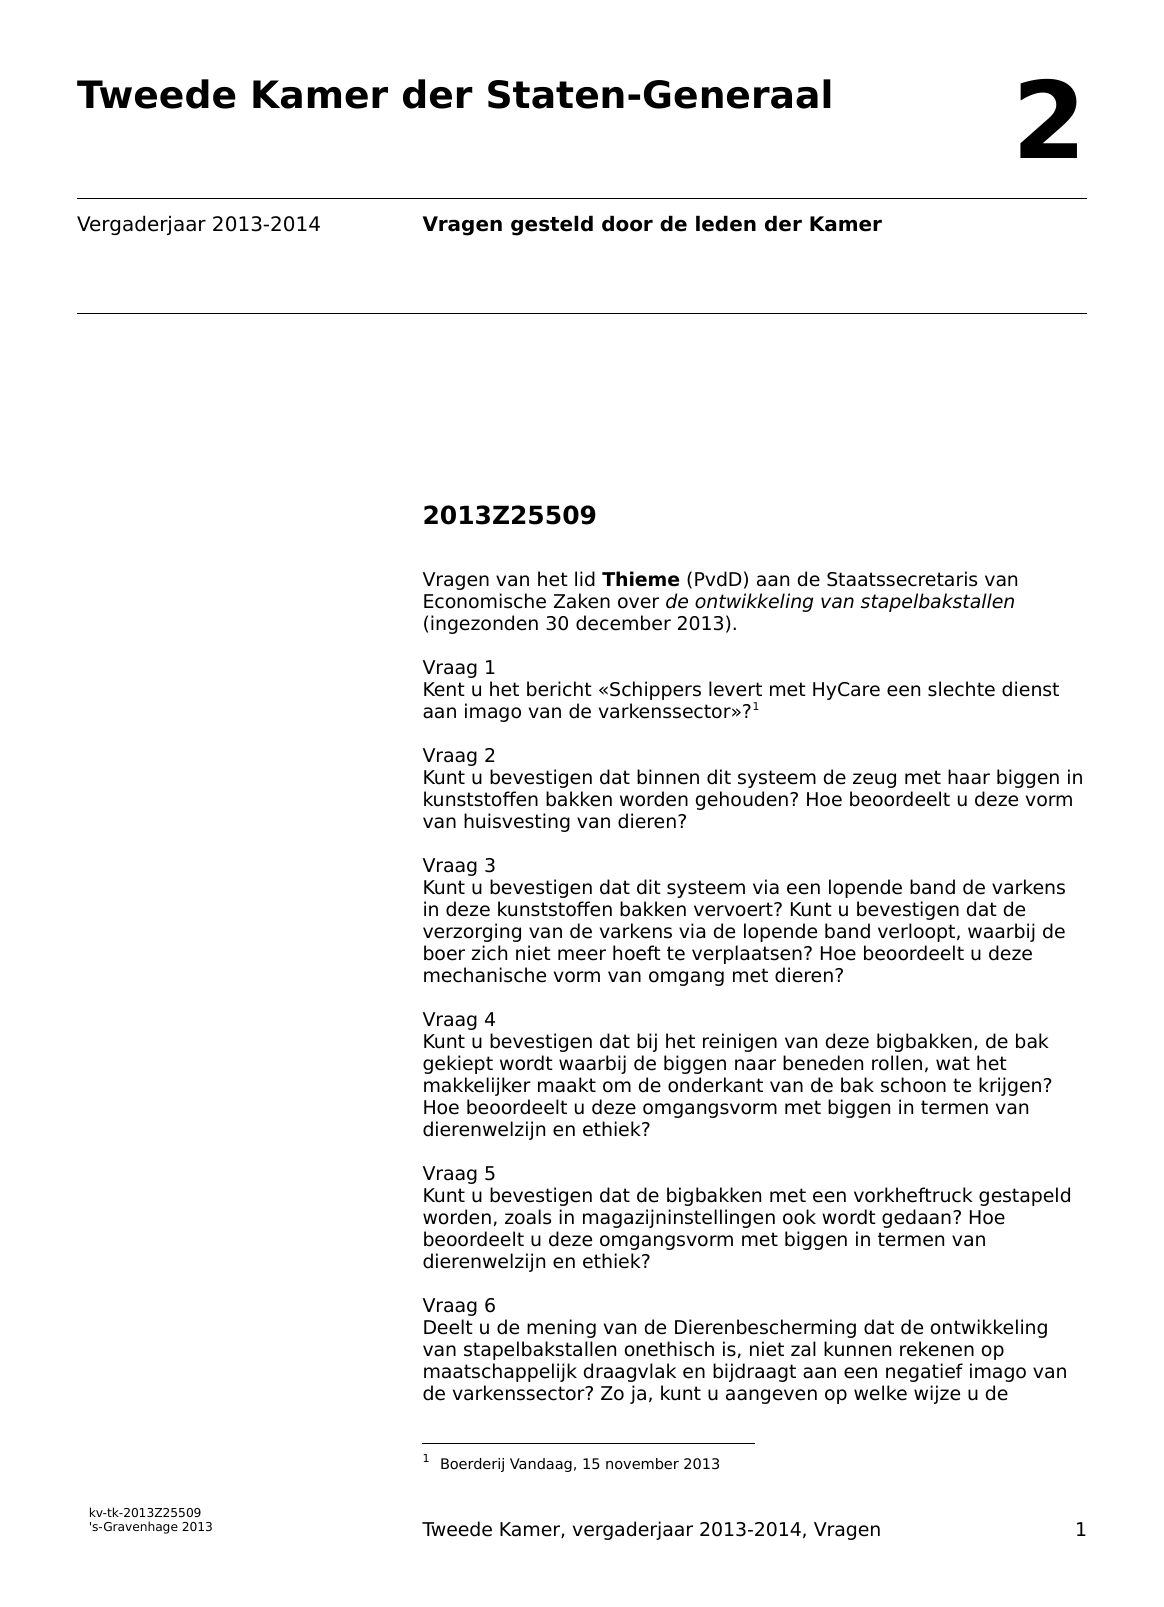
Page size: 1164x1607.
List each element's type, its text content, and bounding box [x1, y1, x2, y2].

table_cell Vergaderjaar 2013-2014 [77, 199, 422, 313]
text Vraag 6 [422, 1295, 1087, 1317]
text Vraag 2 [422, 745, 1087, 767]
text Vraag 4 [422, 1009, 1087, 1031]
text Vraag 5 [422, 1163, 1087, 1185]
table_header Tweede Kamer der Staten-Generaal [77, 59, 886, 198]
text Kunt u bevestigen dat dit systeem via een lopende band de varkens in deze kunststoffen bakken vervoert? Kunt u bevestigen dat de verzorging van de varkens via de lopende band verloopt, waarbij de boer zich niet meer hoeft te verplaatsen? Hoe beoordeelt u deze mechanische vorm van omgang met dieren? [422, 877, 1087, 987]
text Vragen van het lid Thieme (PvdD) aan de Staatssecretaris van Economische Zaken over de ontwikkeling van stapelbakstallen (ingezonden 30 december 2013). [422, 569, 1087, 635]
text Kunt u bevestigen dat de bigbakken met een vorkheftruck gestapeld worden, zoals in magazijninstellingen ook wordt gedaan? Hoe beoordeelt u deze omgangsvorm met biggen in termen van dierenwelzijn en ethiek? [422, 1185, 1087, 1273]
text Kunt u bevestigen dat binnen dit systeem de zeug met haar biggen in kunststoffen bakken worden gehouden? Hoe beoordeelt u deze vorm van huisvesting van dieren? [422, 767, 1087, 833]
table_cell Vragen gesteld door de leden der Kamer [422, 199, 1087, 313]
text kv-tk-2013Z25509 [88, 1506, 323, 1520]
text Boerderij Vandaag, 15 november 2013 [422, 1452, 1087, 1474]
text Kent u het bericht «Schippers levert met HyCare een slechte dienst aan imago van de varkenssector»? [422, 679, 1087, 723]
text Deelt u de mening van de Dierenbescherming dat de ontwikkeling van stapelbakstallen onethisch is, niet zal kunnen rekenen op maatschappelijk draagvlak en bijdraagt aan een negatief imago van de varkenssector? Zo ja, kunt u aangeven op welke wijze u de [422, 1317, 1087, 1405]
text Kunt u bevestigen dat bij het reinigen van deze bigbakken, de bak gekiept wordt waarbij de biggen naar beneden rollen, wat het makkelijker maakt om de onderkant van de bak schoon te krijgen? Hoe beoordeelt u deze omgangsvorm met biggen in termen van dierenwelzijn en ethiek? [422, 1031, 1087, 1141]
text Vraag 1 [422, 657, 1087, 679]
table_header 2 [886, 59, 1087, 198]
text 2013Z25509 [422, 501, 1087, 531]
text Vraag 3 [422, 855, 1087, 877]
text 's-Gravenhage 2013 [88, 1520, 323, 1534]
